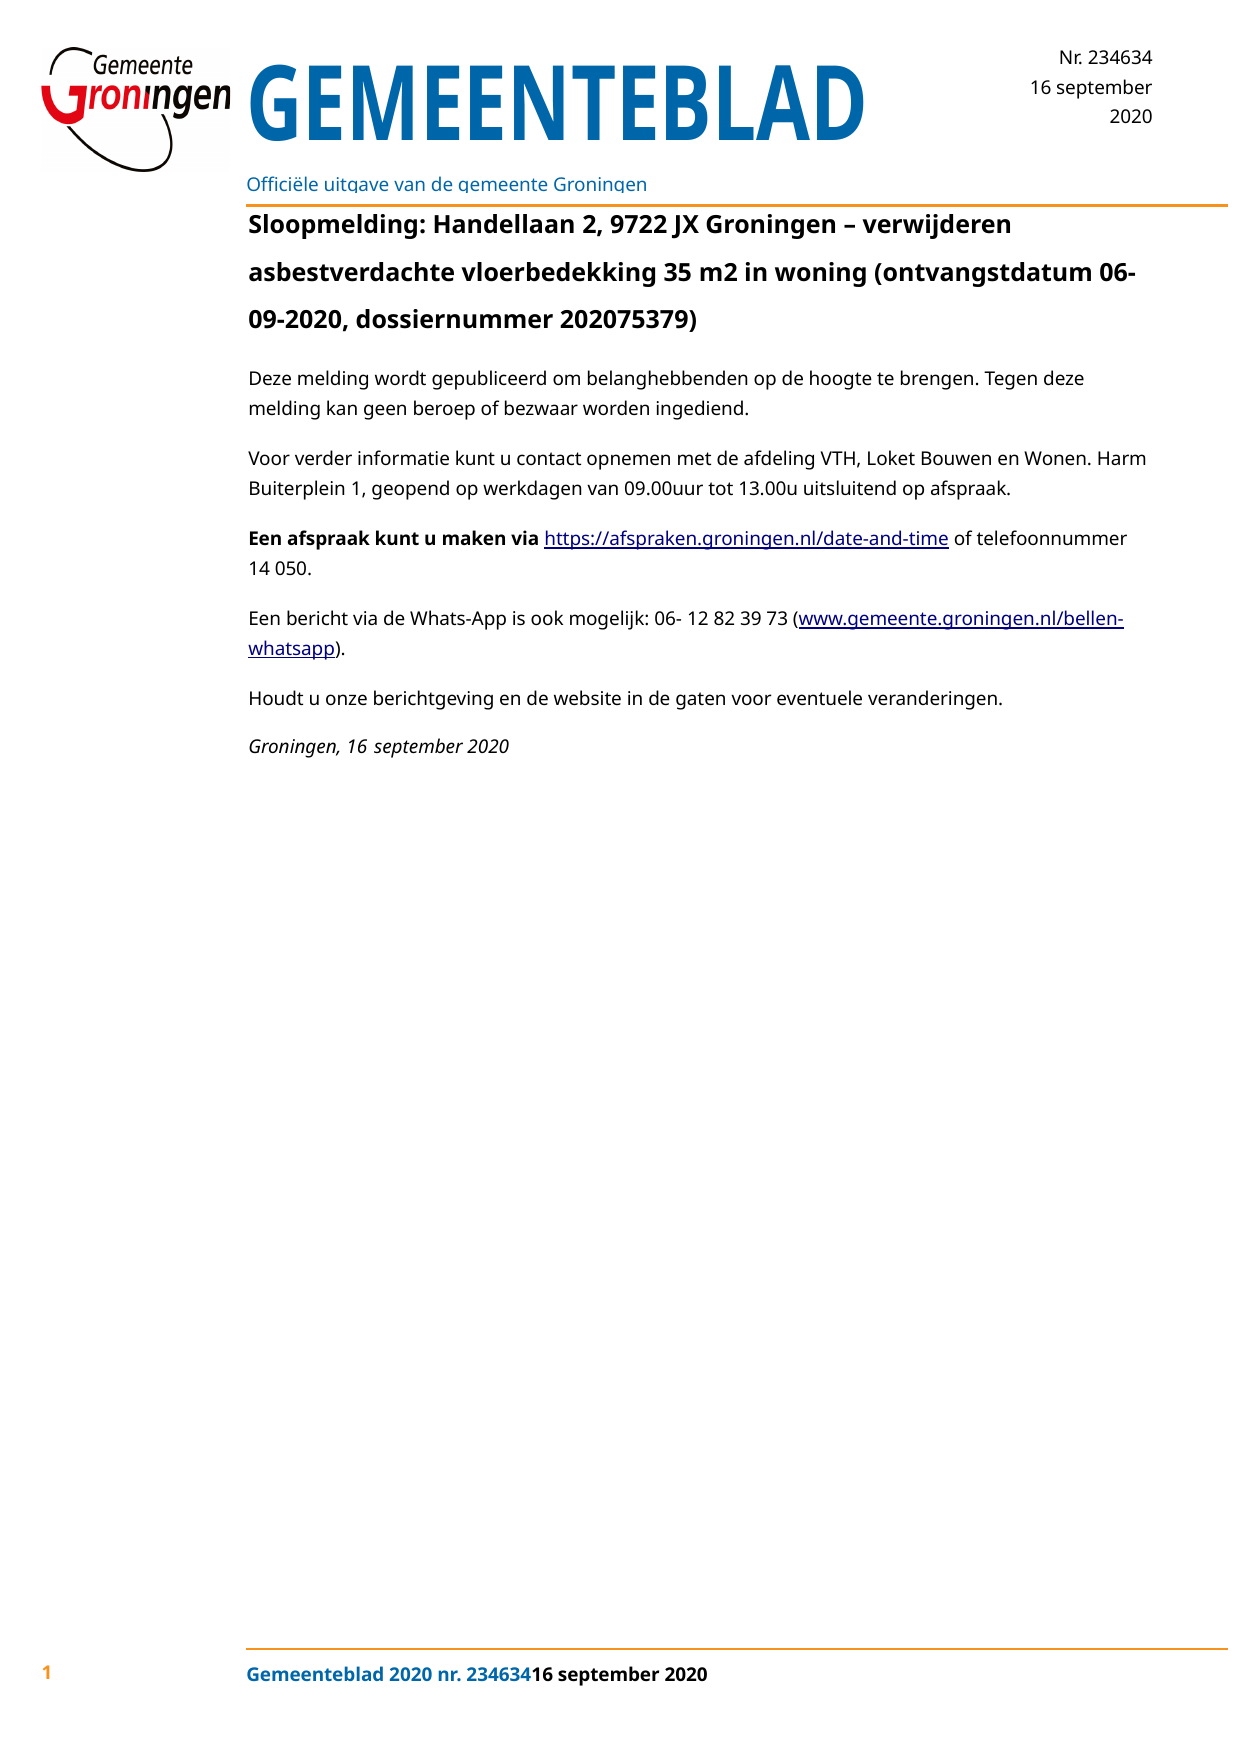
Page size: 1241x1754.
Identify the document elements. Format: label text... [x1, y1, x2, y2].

text Voor verder informatie kunt u contact opnemen met de afdeling VTH, Loket Bouwen en Wonen. Harm Buiterplein 1, geopend op werkdagen van 09.00uur tot 13.00u uitsluitend op afspraak. [248, 446, 1152, 501]
text Groningen, 16 september 2020 [248, 733, 1152, 759]
text Een bericht via de Whats-App is ook mogelijk: 06- 12 82 39 73 (www.gemeente.groningen.nl/bellen-whatsapp). [248, 606, 1152, 661]
text Deze melding wordt gepubliceerd om belanghebbenden op de hoogte te brengen. Tegen deze melding kan geen beroep of bezwaar worden ingediend. [248, 366, 1152, 421]
text Sloopmelding: Handellaan 2, 9722 JX Groningen – verwijderen asbestverdachte vloerbedekking 35 m2 in woning (ontvangstdatum 06-09-2020, dossiernummer 202075379) [248, 207, 1152, 336]
text Een afspraak kunt u maken via https://afspraken.groningen.nl/date-and-time of telefoonnummer 14 050. [248, 526, 1152, 581]
picture [41, 47, 231, 172]
text Houdt u onze berichtgeving en de website in de gaten voor eventuele veranderingen. [248, 686, 1152, 711]
